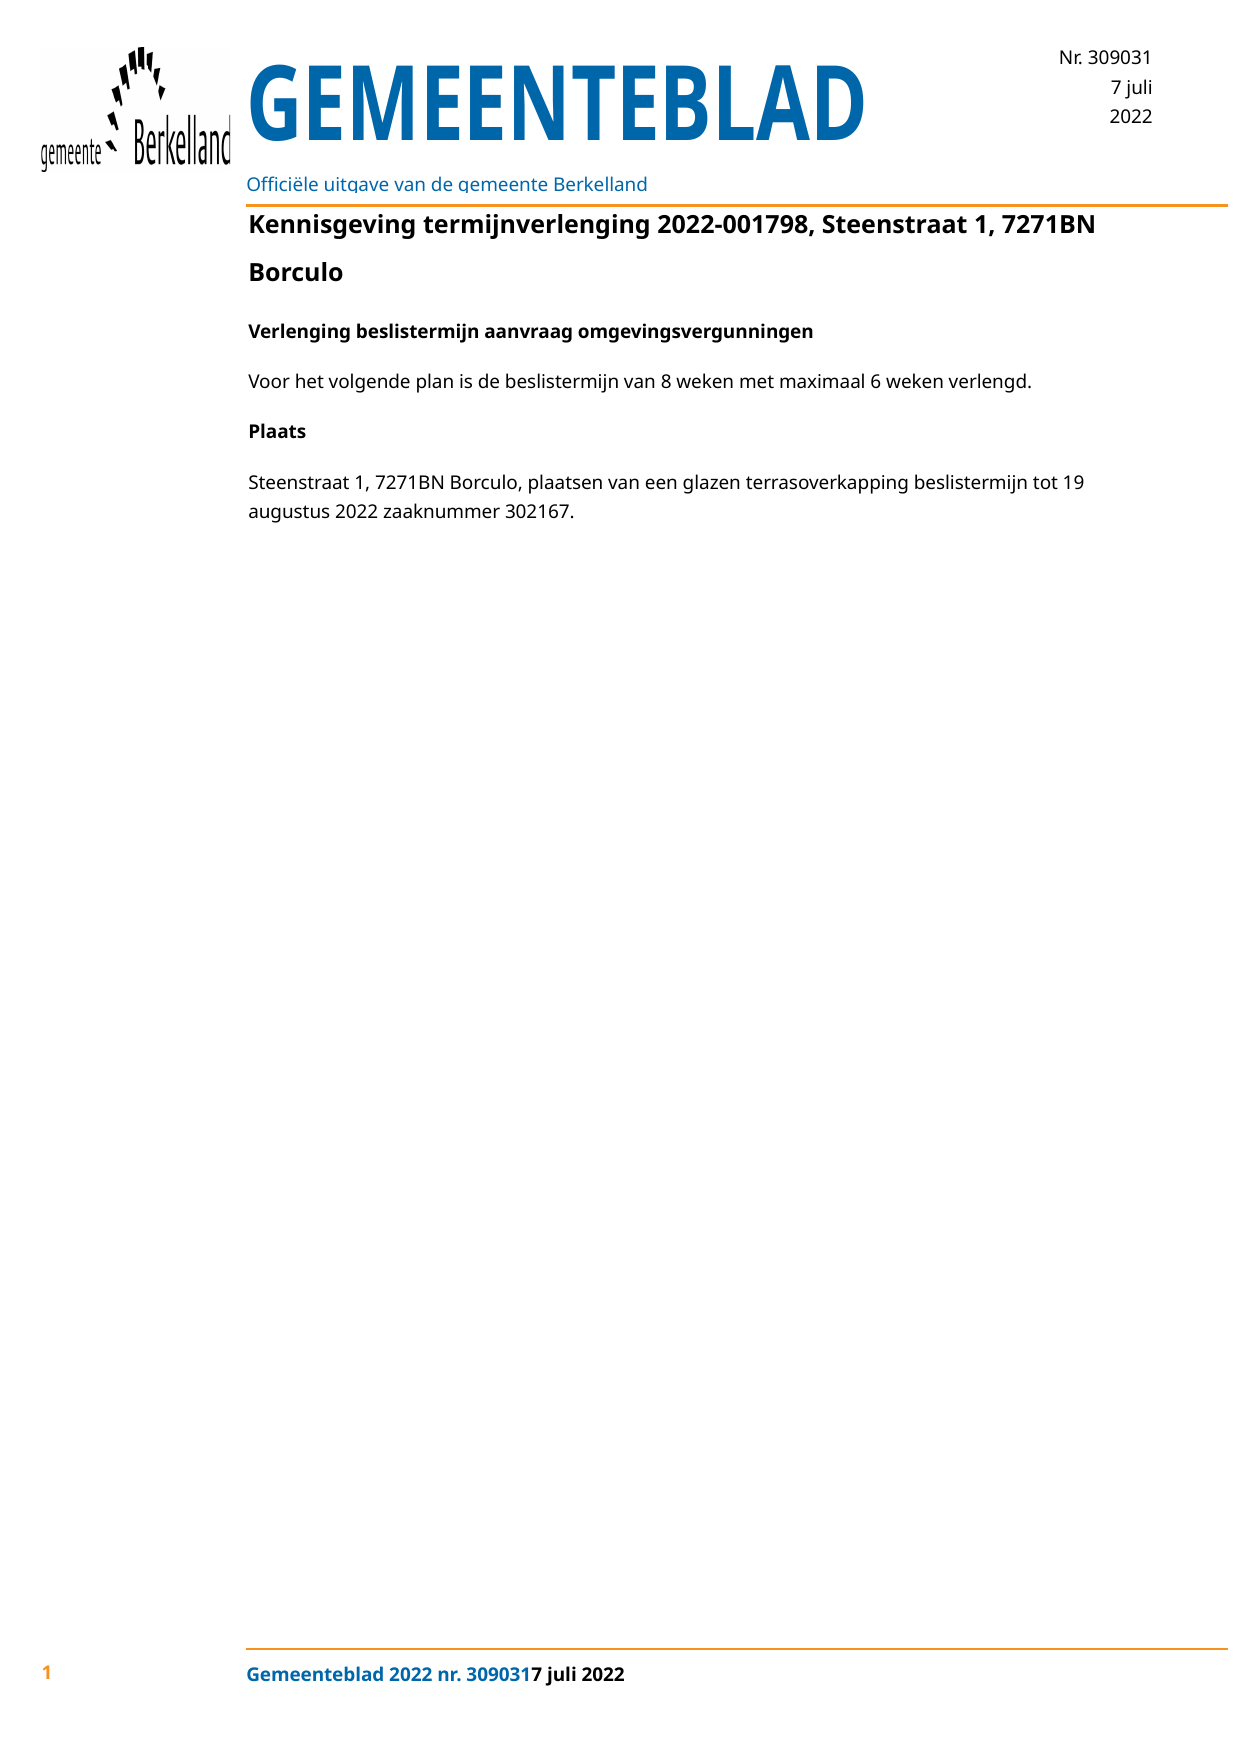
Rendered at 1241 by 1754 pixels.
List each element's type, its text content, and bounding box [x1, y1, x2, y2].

text Plaats [248, 419, 1152, 444]
picture [41, 47, 231, 172]
text Kennisgeving termijnverlenging 2022-001798, Steenstraat 1, 7271BN Borculo [248, 207, 1152, 288]
text Voor het volgende plan is de beslistermijn van 8 weken met maximaal 6 weken verlengd. [248, 368, 1152, 394]
text Steenstraat 1, 7271BN Borculo, plaatsen van een glazen terrasoverkapping beslistermijn tot 19 augustus 2022 zaaknummer 302167. [248, 469, 1152, 524]
text Verlenging beslistermijn aanvraag omgevingsvergunningen [248, 318, 1152, 344]
